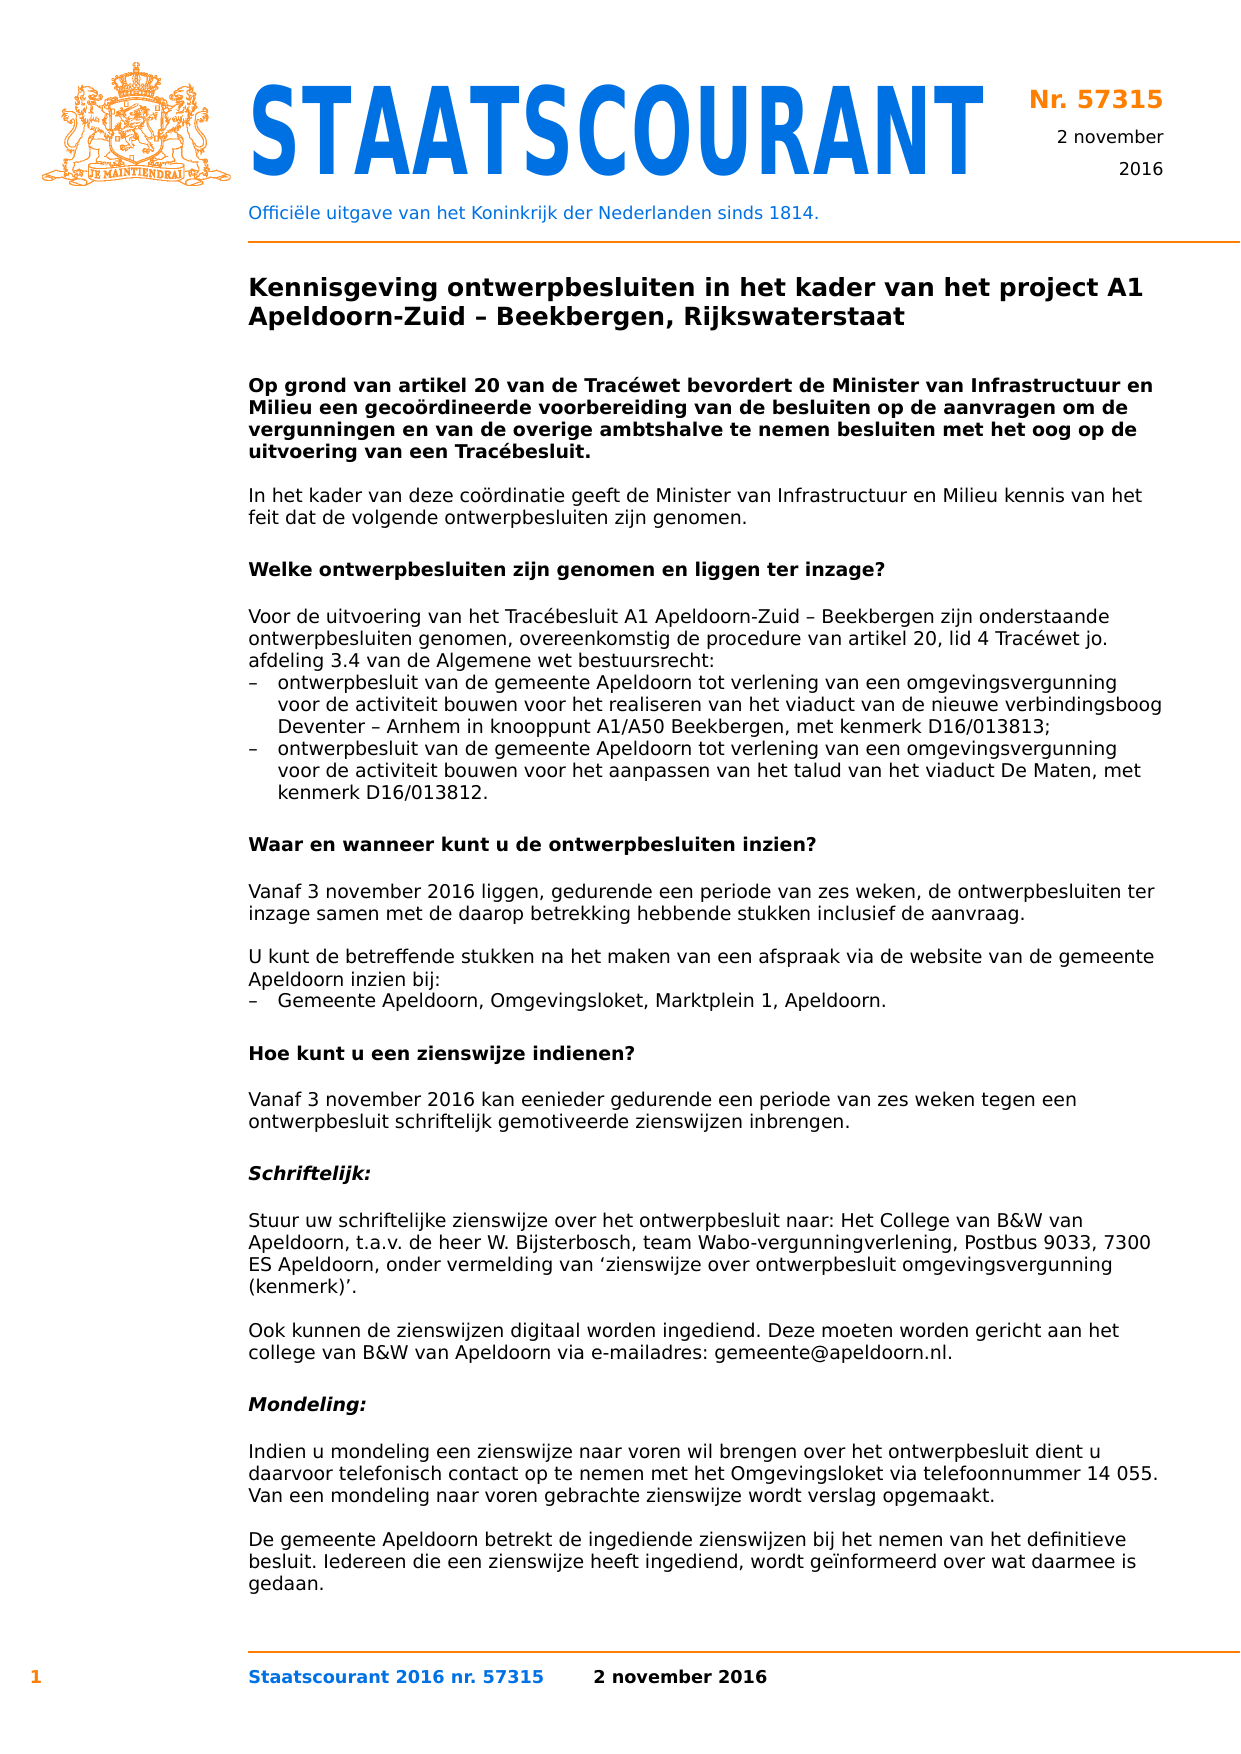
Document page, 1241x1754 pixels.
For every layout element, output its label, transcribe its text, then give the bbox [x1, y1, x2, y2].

table_cell 2016 [998, 153, 1240, 203]
text Vanaf 3 november 2016 liggen, gedurende een periode van zes weken, de ontwerpbesluiten ter inzage samen met de daarop betrekking hebbende stukken inclusief de aanvraag. [248, 881, 1163, 924]
text – ontwerpbesluit van de gemeente Apeldoorn tot verlening van een omgevingsvergunning voor de activiteit bouwen voor het realiseren van het viaduct van de nieuwe verbindingsboog Deventer – Arnhem in knooppunt A1/A50 Beekbergen, met kenmerk D16/013813; [248, 672, 1163, 738]
text – Gemeente Apeldoorn, Omgevingsloket, Marktplein 1, Apeldoorn. [248, 990, 1163, 1012]
text Indien u mondeling een zienswijze naar voren wil brengen over het ontwerpbesluit dient u daarvoor telefonisch contact op te nemen met het Omgevingsloket via telefoonnummer 14 055. Van een mondeling naar voren gebrachte zienswijze wordt verslag opgemaakt. [248, 1441, 1163, 1507]
text – ontwerpbesluit van de gemeente Apeldoorn tot verlening van een omgevingsvergunning voor de activiteit bouwen voor het aanpassen van het talud van het viaduct De Maten, met kenmerk D16/013812. [248, 738, 1163, 804]
text Vanaf 3 november 2016 kan eenieder gedurende een periode van zes weken tegen een ontwerpbesluit schriftelijk gemotiveerde zienswijzen inbrengen. [248, 1089, 1163, 1133]
text Op grond van artikel 20 van de Tracéwet bevordert de Minister van Infrastructuur en Milieu een gecoördineerde voorbereiding van de besluiten op de aanvragen om de vergunningen en van de overige ambtshalve te nemen besluiten met het oog op de uitvoering van een Tracébesluit. [248, 375, 1163, 463]
text Ook kunnen de zienswijzen digitaal worden ingediend. Deze moeten worden gericht aan het college van B&W van Apeldoorn via e-mailadres: gemeente@apeldoorn.nl. [248, 1320, 1163, 1364]
text Stuur uw schriftelijke zienswijze over het ontwerpbesluit naar: Het College van B&W van Apeldoorn, t.a.v. de heer W. Bijsterbosch, team Wabo-vergunningverlening, Postbus 9033, 7300 ES Apeldoorn, onder vermelding van ‘zienswijze over ontwerpbesluit omgevingsvergunning (kenmerk)’. [248, 1210, 1163, 1298]
table_header [25, 62, 248, 241]
text U kunt de betreffende stukken na het maken van een afspraak via de website van de gemeente Apeldoorn inzien bij: [248, 946, 1163, 990]
picture [41, 62, 231, 186]
subtitle Schriftelijk: [248, 1163, 1163, 1185]
subtitle Waar en wanneer kunt u de ontwerpbesluiten inzien? [248, 834, 1163, 856]
text In het kader van deze coördinatie geeft de Minister van Infrastructuur en Milieu kennis van het feit dat de volgende ontwerpbesluiten zijn genomen. [248, 485, 1163, 529]
text Voor de uitvoering van het Tracébesluit A1 Apeldoorn-Zuid – Beekbergen zijn onderstaande ontwerpbesluiten genomen, overeenkomstig de procedure van artikel 20, lid 4 Tracéwet jo. afdeling 3.4 van de Algemene wet bestuursrecht: [248, 606, 1163, 672]
subtitle Welke ontwerpbesluiten zijn genomen en liggen ter inzage? [248, 559, 1163, 581]
table_header STAATSCOURANT [248, 62, 998, 203]
table_cell Officiële uitgave van het Koninkrijk der Nederlanden sinds 1814. [248, 203, 1240, 241]
text De gemeente Apeldoorn betrekt de ingediende zienswijzen bij het nemen van het definitieve besluit. Iedereen die een zienswijze heeft ingediend, wordt geïnformeerd over wat daarmee is gedaan. [248, 1529, 1163, 1595]
table_header Nr. 57315 [998, 62, 1240, 121]
subtitle Kennisgeving ontwerpbesluiten in het kader van het project A1 Apeldoorn-Zuid – Beekbergen, Rijkswaterstaat [248, 273, 1163, 331]
table_cell 2 november [998, 121, 1240, 153]
subtitle Mondeling: [248, 1394, 1163, 1416]
subtitle Hoe kunt u een zienswijze indienen? [248, 1042, 1163, 1064]
